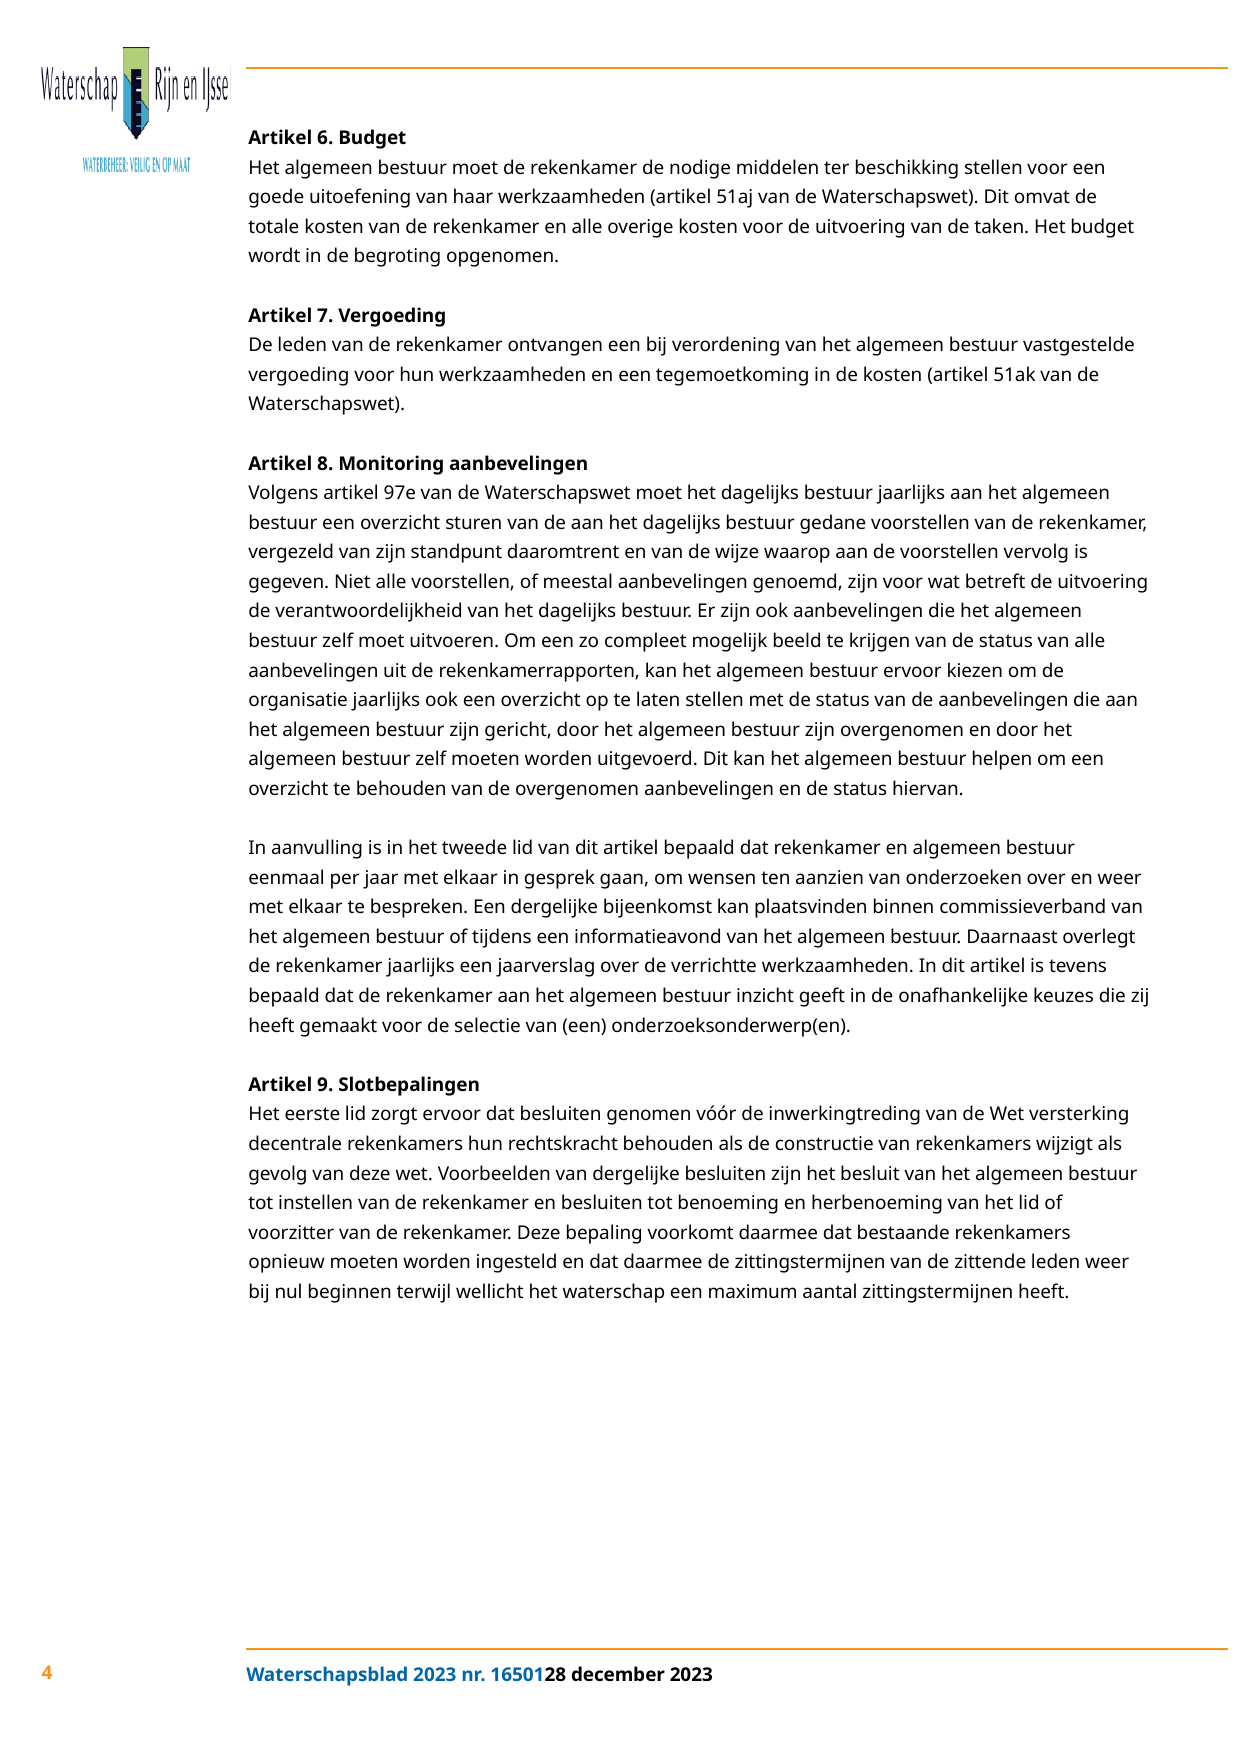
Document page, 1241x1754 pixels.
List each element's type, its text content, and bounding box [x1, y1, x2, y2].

picture [41, 47, 231, 172]
text De leden van de rekenkamer ontvangen een bij verordening van het algemeen bestuur vastgestelde vergoeding voor hun werkzaamheden en een tegemoetkoming in de kosten (artikel 51ak van de Waterschapswet). [248, 331, 1152, 416]
text Het eerste lid zorgt ervoor dat besluiten genomen vóór de inwerkingtreding van de Wet versterking decentrale rekenkamers hun rechtskracht behouden als de constructie van rekenkamers wijzigt als gevolg van deze wet. Voorbeelden van dergelijke besluiten zijn het besluit van het algemeen bestuur tot instellen van de rekenkamer en besluiten tot benoeming en herbenoeming van het lid of voorzitter van de rekenkamer. Deze bepaling voorkomt daarmee dat bestaande rekenkamers opnieuw moeten worden ingesteld en dat daarmee de zittingstermijnen van de zittende leden weer bij nul beginnen terwijl wellicht het waterschap een maximum aantal zittingstermijnen heeft. [248, 1101, 1152, 1304]
text Artikel 6. Budget [248, 124, 1152, 150]
text Volgens artikel 97e van de Waterschapswet moet het dagelijks bestuur jaarlijks aan het algemeen bestuur een overzicht sturen van de aan het dagelijks bestuur gedane voorstellen van de rekenkamer, vergezeld van zijn standpunt daaromtrent en van de wijze waarop aan de voorstellen vervolg is gegeven. Niet alle voorstellen, of meestal aanbevelingen genoemd, zijn voor wat betreft de uitvoering de verantwoordelijkheid van het dagelijks bestuur. Er zijn ook aanbevelingen die het algemeen bestuur zelf moet uitvoeren. Om een zo compleet mogelijk beeld te krijgen van de status van alle aanbevelingen uit de rekenkamerrapporten, kan het algemeen bestuur ervoor kiezen om de organisatie jaarlijks ook een overzicht op te laten stellen met de status van de aanbevelingen die aan het algemeen bestuur zijn gericht, door het algemeen bestuur zijn overgenomen en door het algemeen bestuur zelf moeten worden uitgevoerd. Dit kan het algemeen bestuur helpen om een overzicht te behouden van de overgenomen aanbevelingen en de status hiervan. [248, 479, 1152, 801]
text Het algemeen bestuur moet de rekenkamer de nodige middelen ter beschikking stellen voor een goede uitoefening van haar werkzaamheden (artikel 51aj van de Waterschapswet). Dit omvat de totale kosten van de rekenkamer en alle overige kosten voor de uitvoering van de taken. Het budget wordt in de begroting opgenomen. [248, 154, 1152, 268]
text Artikel 8. Monitoring aanbevelingen [248, 450, 1152, 476]
text Artikel 9. Slotbepalingen [248, 1071, 1152, 1097]
text Artikel 7. Vergoeding [248, 302, 1152, 328]
text In aanvulling is in het tweede lid van dit artikel bepaald dat rekenkamer en algemeen bestuur eenmaal per jaar met elkaar in gesprek gaan, om wensen ten aanzien van onderzoeken over en weer met elkaar te bespreken. Een dergelijke bijeenkomst kan plaatsvinden binnen commissieverband van het algemeen bestuur of tijdens een informatieavond van het algemeen bestuur. Daarnaast overlegt de rekenkamer jaarlijks een jaarverslag over de verrichtte werkzaamheden. In dit artikel is tevens bepaald dat de rekenkamer aan het algemeen bestuur inzicht geeft in de onafhankelijke keuzes die zij heeft gemaakt voor de selectie van (een) onderzoeksonderwerp(en). [248, 834, 1152, 1038]
